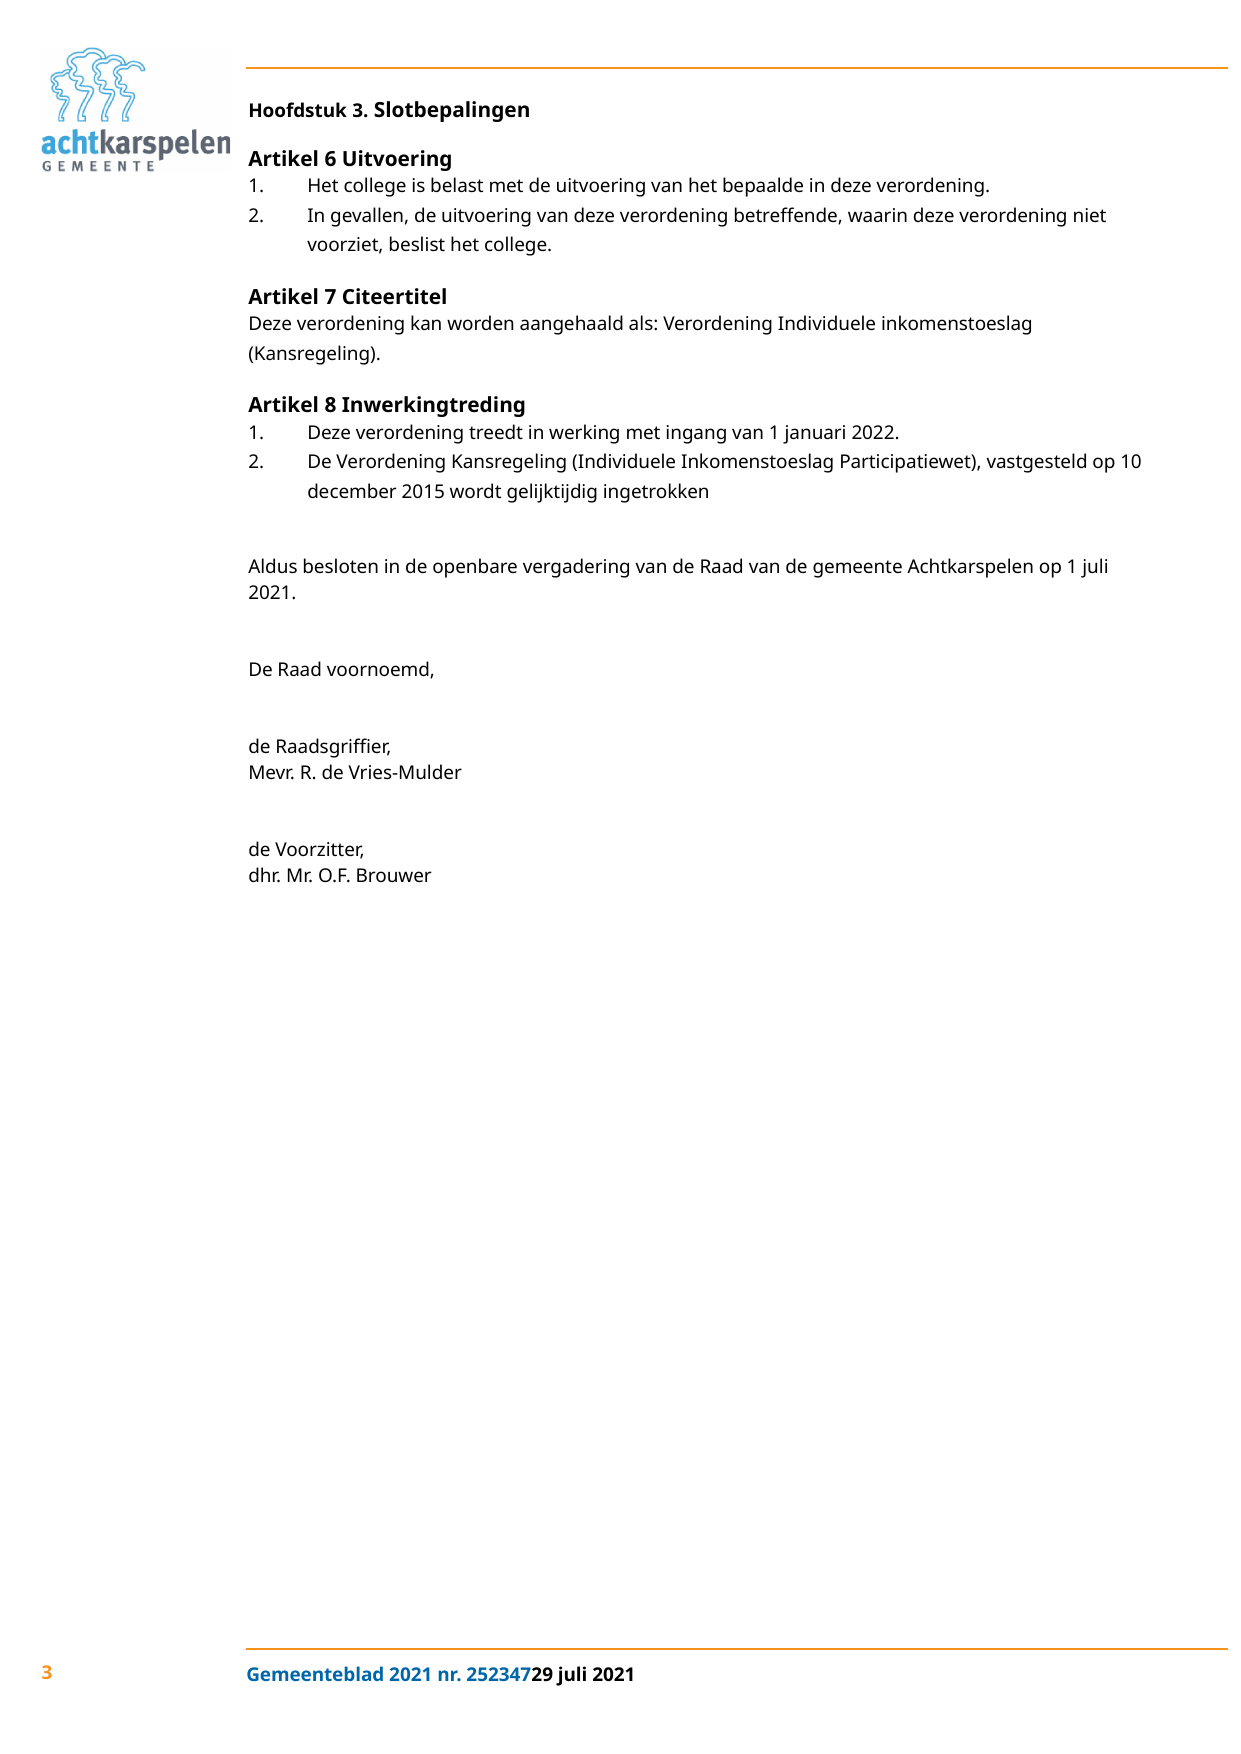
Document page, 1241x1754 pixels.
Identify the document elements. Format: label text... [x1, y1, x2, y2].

text de Voorzitter, [248, 836, 1152, 862]
text Artikel 8 Inwerkingtreding [248, 391, 1152, 419]
text Artikel 6 Uitvoering [248, 144, 1152, 172]
text Mevr. R. de Vries-Mulder [248, 759, 1152, 785]
list In gevallen, de uitvoering van deze verordening betreffende, waarin deze verordening niet voorziet, beslist het college. [248, 202, 1152, 257]
list De Verordening Kansregeling (Individuele Inkomenstoeslag Participatiewet), vastgesteld op 10 december 2015 wordt gelijktijdig ingetrokken [248, 448, 1152, 504]
text de Raadsgriffier, [248, 733, 1152, 759]
text De Raad voornoemd, [248, 656, 1152, 682]
list Het college is belast met de uitvoering van het bepaalde in deze verordening. [248, 172, 1152, 198]
text Aldus besloten in de openbare vergadering van de Raad van de gemeente Achtkarspelen op 1 juli 2021. [248, 553, 1152, 605]
text dhr. Mr. O.F. Brouwer [248, 862, 1152, 888]
text Artikel 7 Citeertitel [248, 282, 1152, 311]
list Deze verordening treedt in werking met ingang van 1 januari 2022. [248, 419, 1152, 445]
text Hoofdstuk 3. Slotbepalingen [248, 95, 1152, 123]
text Deze verordening kan worden aangehaald als: Verordening Individuele inkomenstoeslag (Kansregeling). [248, 311, 1152, 366]
picture [41, 47, 231, 172]
